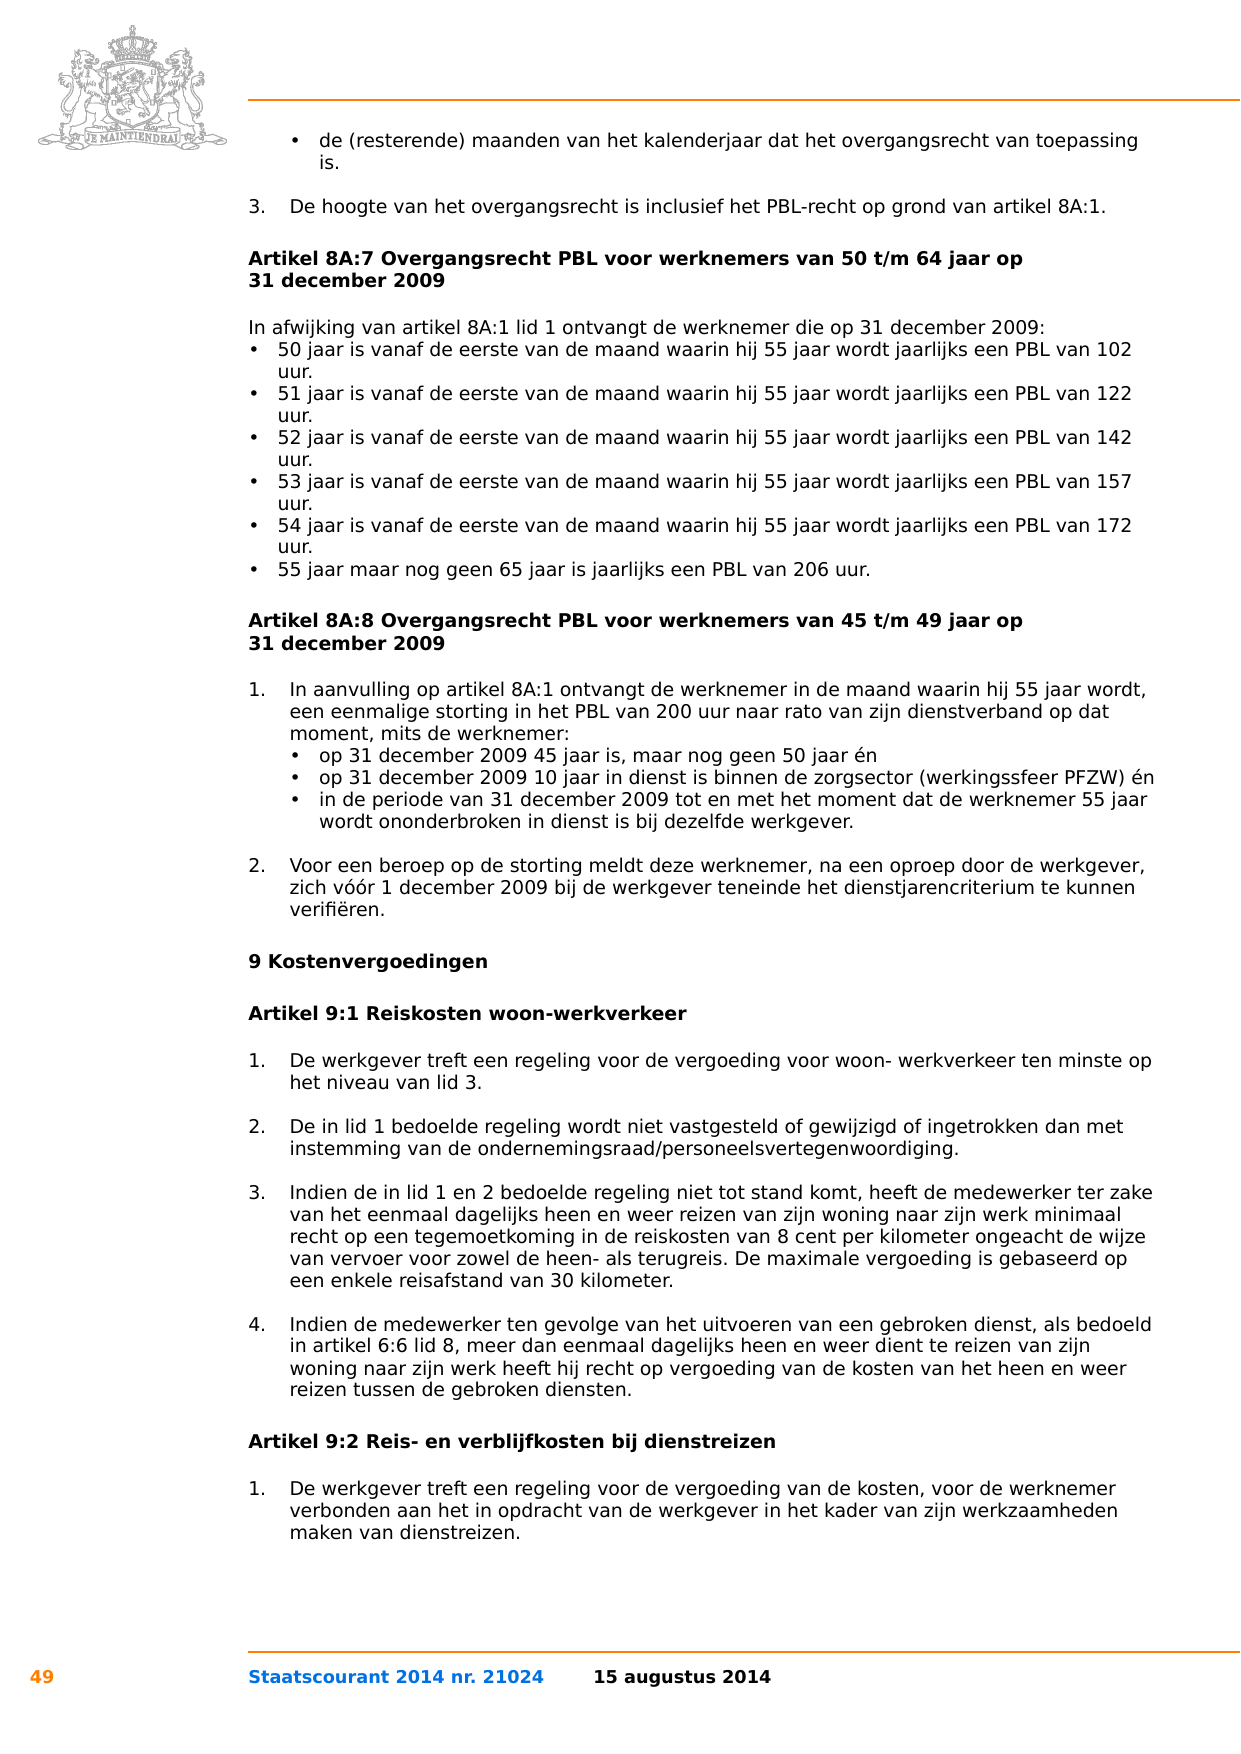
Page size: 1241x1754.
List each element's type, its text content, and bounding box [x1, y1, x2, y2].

text • in de periode van 31 december 2009 tot en met het moment dat de werknemer 55 jaar wordt ononderbroken in dienst is bij dezelfde werkgever. [289, 789, 1163, 833]
text • 55 jaar maar nog geen 65 jaar is jaarlijks een PBL van 206 uur. [248, 558, 1163, 580]
text 1. In aanvulling op artikel 8A:1 ontvangt de werknemer in de maand waarin hij 55 jaar wordt, een eenmalige storting in het PBL van 200 uur naar rato van zijn dienstverband op dat moment, mits de werknemer: [248, 679, 1163, 745]
text 2. Voor een beroep op de storting meldt deze werknemer, na een oproep door de werkgever, zich vóór 1 december 2009 bij de werkgever teneinde het dienstjarencriterium te kunnen verifiëren. [248, 855, 1163, 921]
subtitle Artikel 8A:7 Overgangsrecht PBL voor werknemers van 50 t/m 64 jaar op 31 december 2009 [248, 248, 1163, 292]
text 1. De werkgever treft een regeling voor de vergoeding van de kosten, voor de werknemer verbonden aan het in opdracht van de werkgever in het kader van zijn werkzaamheden maken van dienstreizen. [248, 1478, 1163, 1544]
text • 50 jaar is vanaf de eerste van de maand waarin hij 55 jaar wordt jaarlijks een PBL van 102 uur. [248, 339, 1163, 383]
text 1. De werkgever treft een regeling voor de vergoeding voor woon- werkverkeer ten minste op het niveau van lid 3. [248, 1050, 1163, 1094]
text 3. De hoogte van het overgangsrecht is inclusief het PBL-recht op grond van artikel 8A:1. [248, 196, 1163, 218]
text In afwijking van artikel 8A:1 lid 1 ontvangt de werknemer die op 31 december 2009: [248, 317, 1163, 339]
text • 54 jaar is vanaf de eerste van de maand waarin hij 55 jaar wordt jaarlijks een PBL van 172 uur. [248, 514, 1163, 558]
text • 53 jaar is vanaf de eerste van de maand waarin hij 55 jaar wordt jaarlijks een PBL van 157 uur. [248, 471, 1163, 514]
text • op 31 december 2009 45 jaar is, maar nog geen 50 jaar én [289, 745, 1163, 767]
text 4. Indien de medewerker ten gevolge van het uitvoeren van een gebroken dienst, als bedoeld in artikel 6:6 lid 8, meer dan eenmaal dagelijks heen en weer dient te reizen van zijn woning naar zijn werk heeft hij recht op vergoeding van de kosten van het heen en weer reizen tussen de gebroken diensten. [248, 1313, 1163, 1401]
text • 51 jaar is vanaf de eerste van de maand waarin hij 55 jaar wordt jaarlijks een PBL van 122 uur. [248, 383, 1163, 427]
subtitle Artikel 9:1 Reiskosten woon-werkverkeer [248, 1003, 1163, 1025]
text 2. De in lid 1 bedoelde regeling wordt niet vastgesteld of gewijzigd of ingetrokken dan met instemming van de ondernemingsraad/personeelsvertegenwoordiging. [248, 1116, 1163, 1160]
text • op 31 december 2009 10 jaar in dienst is binnen de zorgsector (werkingssfeer PFZW) én [289, 767, 1163, 789]
subtitle 9 Kostenvergoedingen [248, 951, 1163, 973]
text • de (resterende) maanden van het kalenderjaar dat het overgangsrecht van toepassing is. [289, 130, 1163, 174]
text 3. Indien de in lid 1 en 2 bedoelde regeling niet tot stand komt, heeft de medewerker ter zake van het eenmaal dagelijks heen en weer reizen van zijn woning naar zijn werk minimaal recht op een tegemoetkoming in de reiskosten van 8 cent per kilometer ongeacht de wijze van vervoer voor zowel de heen- als terugreis. De maximale vergoeding is gebaseerd op een enkele reisafstand van 30 kilometer. [248, 1182, 1163, 1292]
subtitle Artikel 8A:8 Overgangsrecht PBL voor werknemers van 45 t/m 49 jaar op 31 december 2009 [248, 610, 1163, 654]
text • 52 jaar is vanaf de eerste van de maand waarin hij 55 jaar wordt jaarlijks een PBL van 142 uur. [248, 427, 1163, 471]
subtitle Artikel 9:2 Reis- en verblijfkosten bij dienstreizen [248, 1431, 1163, 1453]
picture [38, 25, 227, 150]
